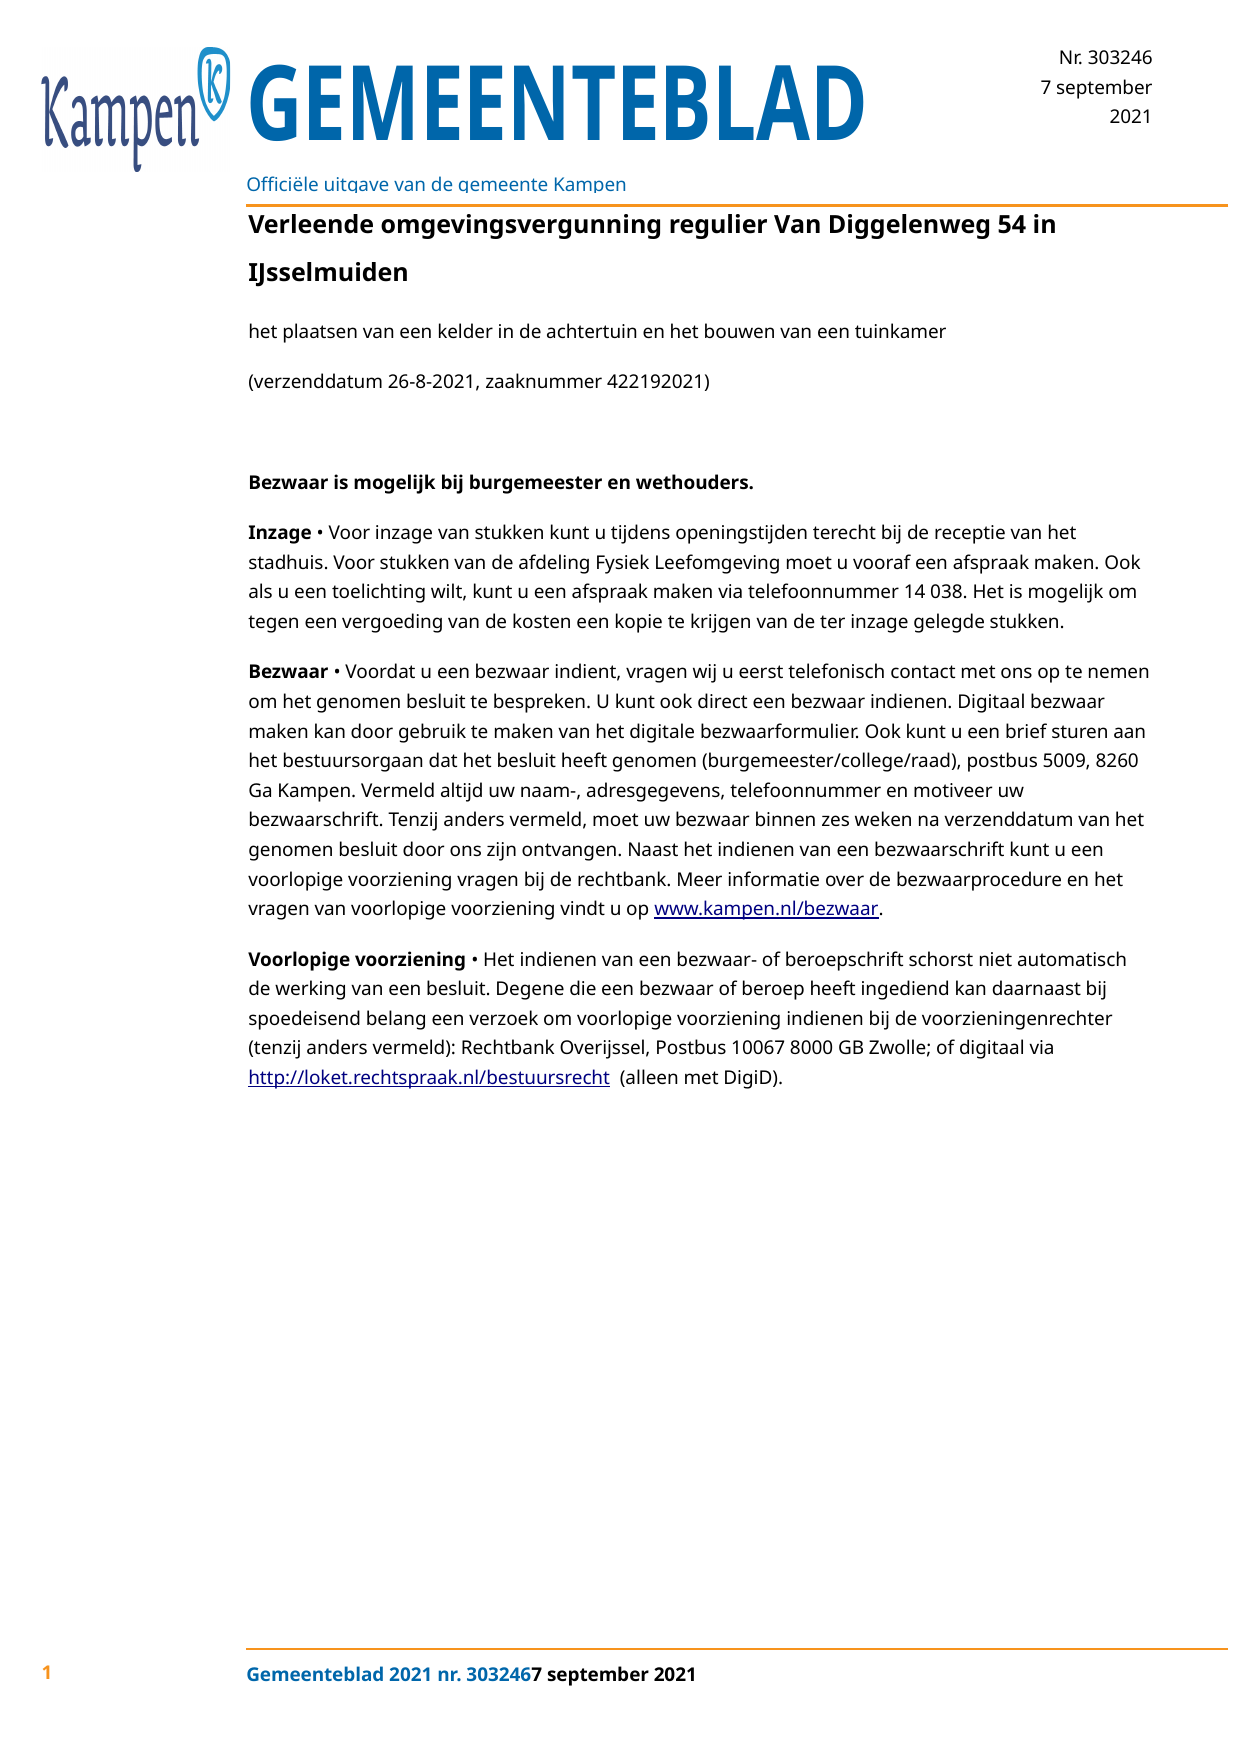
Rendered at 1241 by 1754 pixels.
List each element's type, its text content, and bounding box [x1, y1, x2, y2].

text (verzenddatum 26-8-2021, zaaknummer 422192021) [248, 368, 1152, 394]
picture [41, 47, 231, 172]
text Bezwaar is mogelijk bij burgemeester en wethouders. [248, 469, 1152, 495]
text Voorlopige voorziening • Het indienen van een bezwaar- of beroepschrift schorst niet automatisch de werking van een besluit. Degene die een bezwaar of beroep heeft ingediend kan daarnaast bij spoedeisend belang een verzoek om voorlopige voorziening indienen bij de voorzieningenrechter (tenzij anders vermeld): Rechtbank Overijssel, Postbus 10067 8000 GB Zwolle; of digitaal via http://loket.rechtspraak.nl/bestuursrecht (alleen met DigiD). [248, 946, 1152, 1090]
text Bezwaar • Voordat u een bezwaar indient, vragen wij u eerst telefonisch contact met ons op te nemen om het genomen besluit te bespreken. U kunt ook direct een bezwaar indienen. Digitaal bezwaar maken kan door gebruik te maken van het digitale bezwaarformulier. Ook kunt u een brief sturen aan het bestuursorgaan dat het besluit heeft genomen (burgemeester/college/raad), postbus 5009, 8260 Ga Kampen. Vermeld altijd uw naam-, adresgegevens, telefoonnummer en motiveer uw bezwaarschrift. Tenzij anders vermeld, moet uw bezwaar binnen zes weken na verzenddatum van het genomen besluit door ons zijn ontvangen. Naast het indienen van een bezwaarschrift kunt u een voorlopige voorziening vragen bij de rechtbank. Meer informatie over de bezwaarprocedure en het vragen van voorlopige voorziening vindt u op www.kampen.nl/bezwaar. [248, 659, 1152, 921]
text Inzage • Voor inzage van stukken kunt u tijdens openingstijden terecht bij de receptie van het stadhuis. Voor stukken van de afdeling Fysiek Leefomgeving moet u vooraf een afspraak maken. Ook als u een toelichting wilt, kunt u een afspraak maken via telefoonnummer 14 038. Het is mogelijk om tegen een vergoeding van de kosten een kopie te krijgen van de ter inzage gelegde stukken. [248, 519, 1152, 634]
text Verleende omgevingsvergunning regulier Van Diggelenweg 54 in IJsselmuiden [248, 207, 1152, 288]
text het plaatsen van een kelder in de achtertuin en het bouwen van een tuinkamer [248, 318, 1152, 344]
